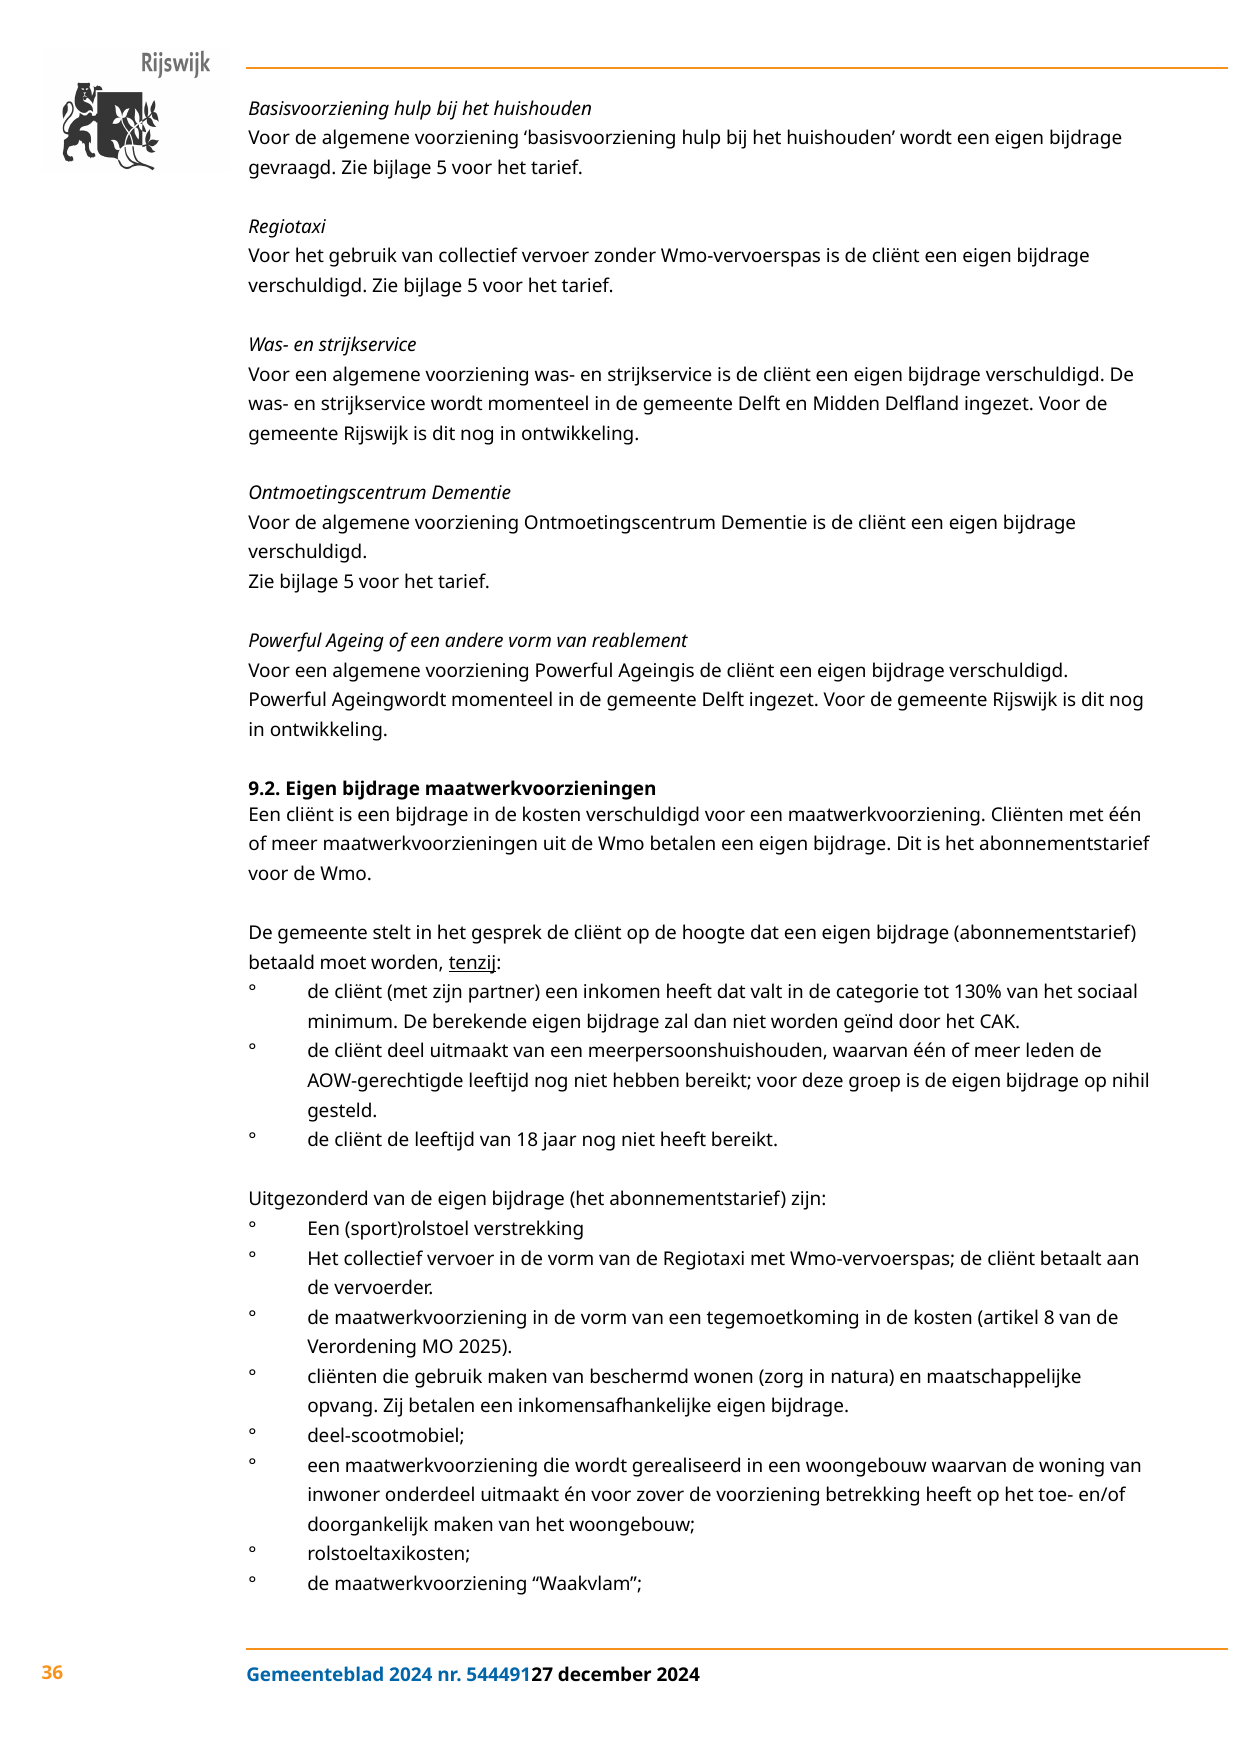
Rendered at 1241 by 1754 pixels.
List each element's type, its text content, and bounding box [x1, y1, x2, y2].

text Uitgezonderd van de eigen bijdrage (het abonnementstarief) zijn: [248, 1186, 1152, 1211]
list de cliënt de leeftijd van 18 jaar nog niet heeft bereikt. [248, 1126, 1152, 1152]
text Powerful Ageing of een andere vorm van reablement [248, 627, 1152, 653]
list Het collectief vervoer in de vorm van de Regiotaxi met Wmo-vervoerspas; de cliënt betaalt aan de vervoerder. [248, 1245, 1152, 1300]
list deel-scootmobiel; [248, 1422, 1152, 1448]
text Was- en strijkservice [248, 331, 1152, 357]
picture [41, 47, 231, 172]
text Voor de algemene voorziening ‘basisvoorziening hulp bij het huishouden’ wordt een eigen bijdrage gevraagd. Zie bijlage 5 voor het tarief. [248, 124, 1152, 180]
text Basisvoorziening hulp bij het huishouden [248, 95, 1152, 121]
list de maatwerkvoorziening in de vorm van een tegemoetkoming in de kosten (artikel 8 van de Verordening MO 2025). [248, 1304, 1152, 1359]
list Een (sport)rolstoel verstrekking [248, 1215, 1152, 1241]
text Zie bijlage 5 voor het tarief. [248, 568, 1152, 594]
text De gemeente stelt in het gesprek de cliënt op de hoogte dat een eigen bijdrage (abonnementstarief) betaald moet worden, tenzij: [248, 919, 1152, 974]
text Voor een algemene voorziening Powerful Ageingis de cliënt een eigen bijdrage verschuldigd. Powerful Ageingwordt momenteel in de gemeente Delft ingezet. Voor de gemeente Rijswijk is dit nog in ontwikkeling. [248, 657, 1152, 742]
text 9.2. Eigen bijdrage maatwerkvoorzieningen [248, 775, 1152, 801]
text Voor het gebruik van collectief vervoer zonder Wmo-vervoerspas is de cliënt een eigen bijdrage verschuldigd. Zie bijlage 5 voor het tarief. [248, 243, 1152, 298]
text Ontmoetingscentrum Dementie [248, 479, 1152, 505]
list cliënten die gebruik maken van beschermd wonen (zorg in natura) en maatschappelijke opvang. Zij betalen een inkomensafhankelijke eigen bijdrage. [248, 1363, 1152, 1418]
list rolstoeltaxikosten; [248, 1541, 1152, 1566]
text Regiotaxi [248, 213, 1152, 239]
list de maatwerkvoorziening “Waakvlam”; [248, 1570, 1152, 1596]
text Voor een algemene voorziening was- en strijkservice is de cliënt een eigen bijdrage verschuldigd. De was- en strijkservice wordt momenteel in de gemeente Delft en Midden Delfland ingezet. Voor de gemeente Rijswijk is dit nog in ontwikkeling. [248, 361, 1152, 446]
list de cliënt deel uitmaakt van een meerpersoonshuishouden, waarvan één of meer leden de AOW-gerechtigde leeftijd nog niet hebben bereikt; voor deze groep is de eigen bijdrage op nihil gesteld. [248, 1038, 1152, 1122]
list de cliënt (met zijn partner) een inkomen heeft dat valt in de categorie tot 130% van het sociaal minimum. De berekende eigen bijdrage zal dan niet worden geïnd door het CAK. [248, 978, 1152, 1034]
text Een cliënt is een bijdrage in de kosten verschuldigd voor een maatwerkvoorziening. Cliënten met één of meer maatwerkvoorzieningen uit de Wmo betalen een eigen bijdrage. Dit is het abonnementstarief voor de Wmo. [248, 801, 1152, 886]
list een maatwerkvoorziening die wordt gerealiseerd in een woongebouw waarvan de woning van inwoner onderdeel uitmaakt én voor zover de voorziening betrekking heeft op het toe- en/of doorgankelijk maken van het woongebouw; [248, 1452, 1152, 1537]
text Voor de algemene voorziening Ontmoetingscentrum Dementie is de cliënt een eigen bijdrage verschuldigd. [248, 509, 1152, 564]
